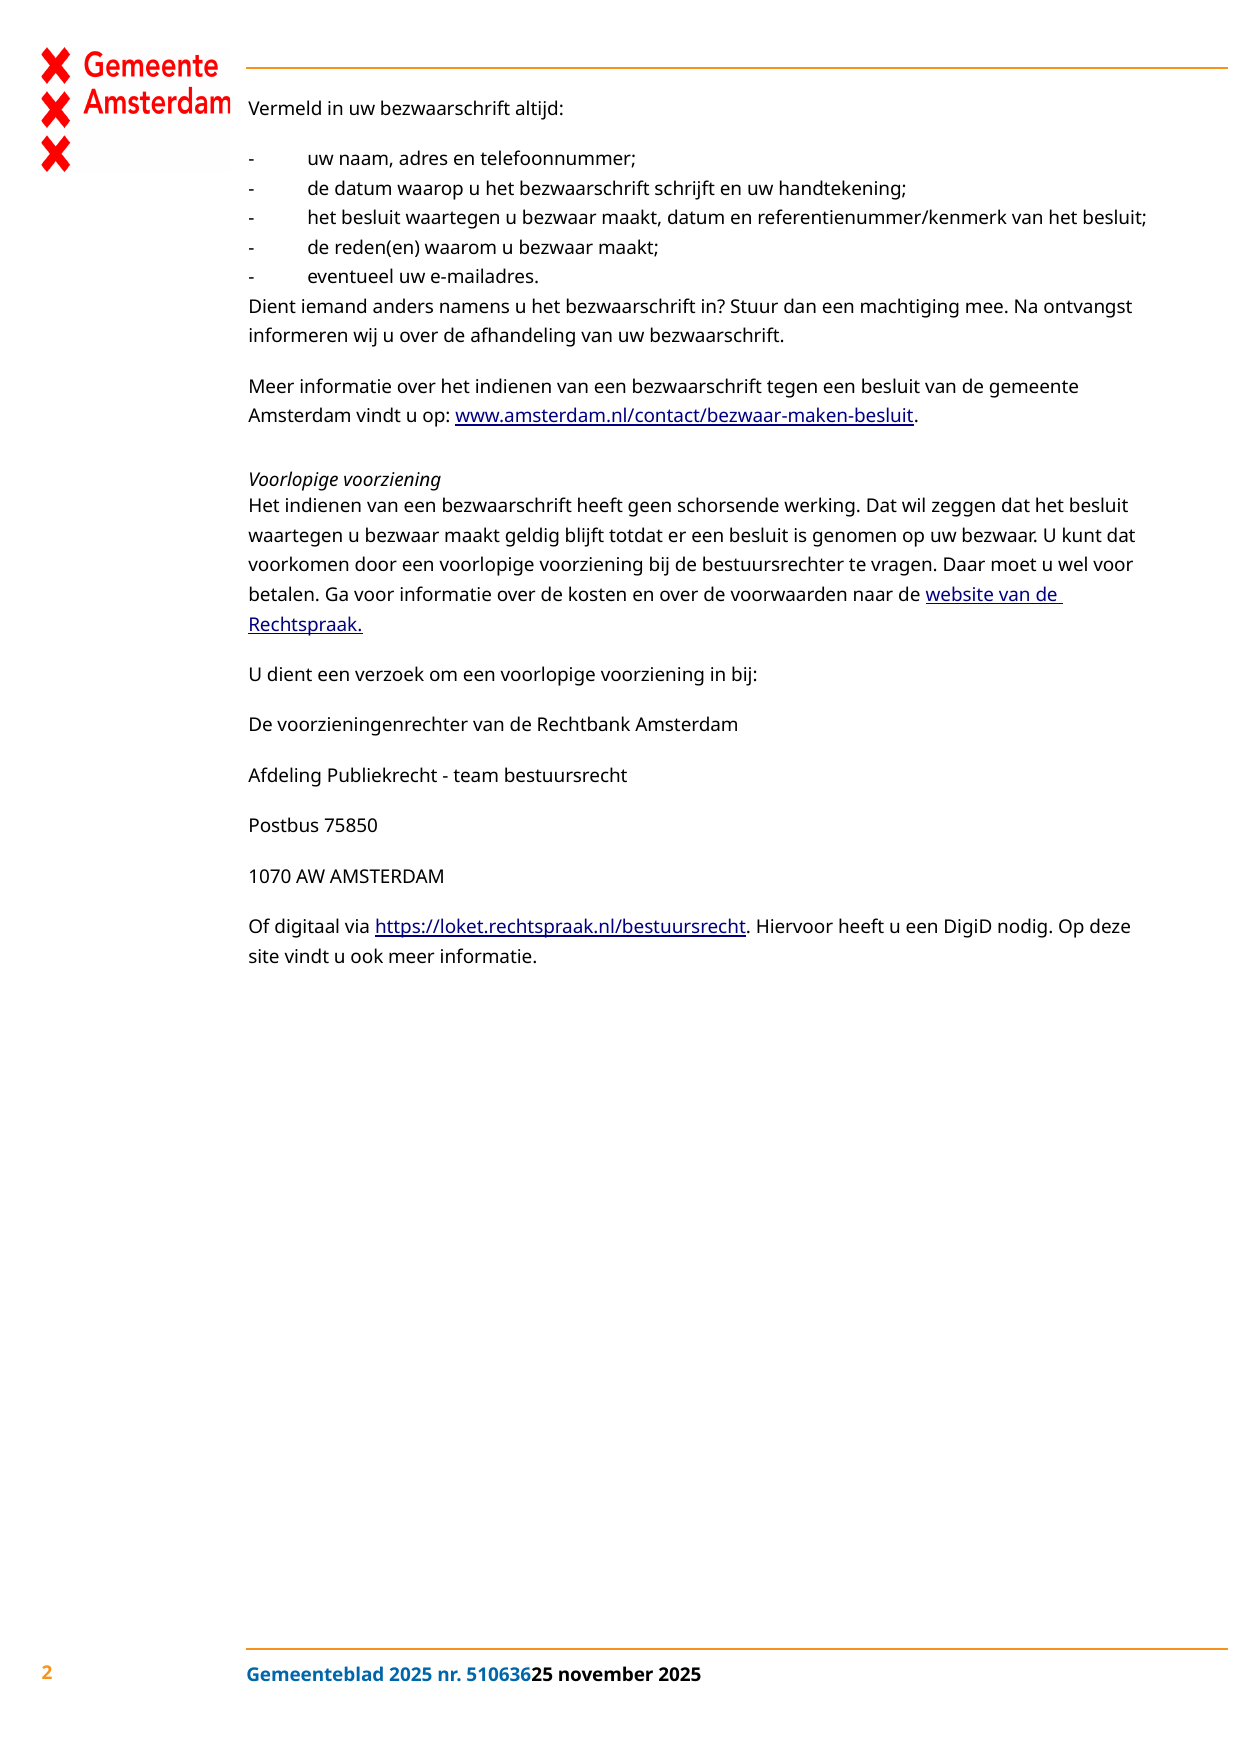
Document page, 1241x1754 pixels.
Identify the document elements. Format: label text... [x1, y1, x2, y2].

text Voorlopige voorziening [248, 467, 1152, 492]
text U dient een verzoek om een voorlopige voorziening in bij: [248, 661, 1152, 687]
text Het indienen van een bezwaarschrift heeft geen schorsende werking. Dat wil zeggen dat het besluit waartegen u bezwaar maakt geldig blijft totdat er een besluit is genomen op uw bezwaar. U kunt dat voorkomen door een voorlopige voorziening bij de bestuursrechter te vragen. Daar moet u wel voor betalen. Ga voor informatie over de kosten en over de voorwaarden naar de website van de Rechtspraak. [248, 492, 1152, 636]
list de datum waarop u het bezwaarschrift schrijft en uw handtekening; [248, 175, 1152, 201]
text Meer informatie over het indienen van een bezwaarschrift tegen een besluit van de gemeente Amsterdam vindt u op: www.amsterdam.nl/contact/bezwaar-maken-besluit. [248, 373, 1152, 428]
text De voorzieningenrechter van de Rechtbank Amsterdam [248, 712, 1152, 737]
list de reden(en) waarom u bezwaar maakt; [248, 234, 1152, 260]
text Of digitaal via https://loket.rechtspraak.nl/bestuursrecht. Hiervoor heeft u een DigiD nodig. Op deze site vindt u ook meer informatie. [248, 913, 1152, 968]
text Vermeld in uw bezwaarschrift altijd: [248, 95, 1152, 121]
text Postbus 75850 [248, 812, 1152, 838]
text Afdeling Publiekrecht - team bestuursrecht [248, 762, 1152, 788]
text 1070 AW AMSTERDAM [248, 863, 1152, 888]
list uw naam, adres en telefoonnummer; [248, 145, 1152, 171]
text Dient iemand anders namens u het bezwaarschrift in? Stuur dan een machtiging mee. Na ontvangst informeren wij u over de afhandeling van uw bezwaarschrift. [248, 293, 1152, 348]
list het besluit waartegen u bezwaar maakt, datum en referentienummer/kenmerk van het besluit; [248, 204, 1152, 230]
list eventueel uw e-mailadres. [248, 263, 1152, 289]
picture [41, 47, 231, 172]
